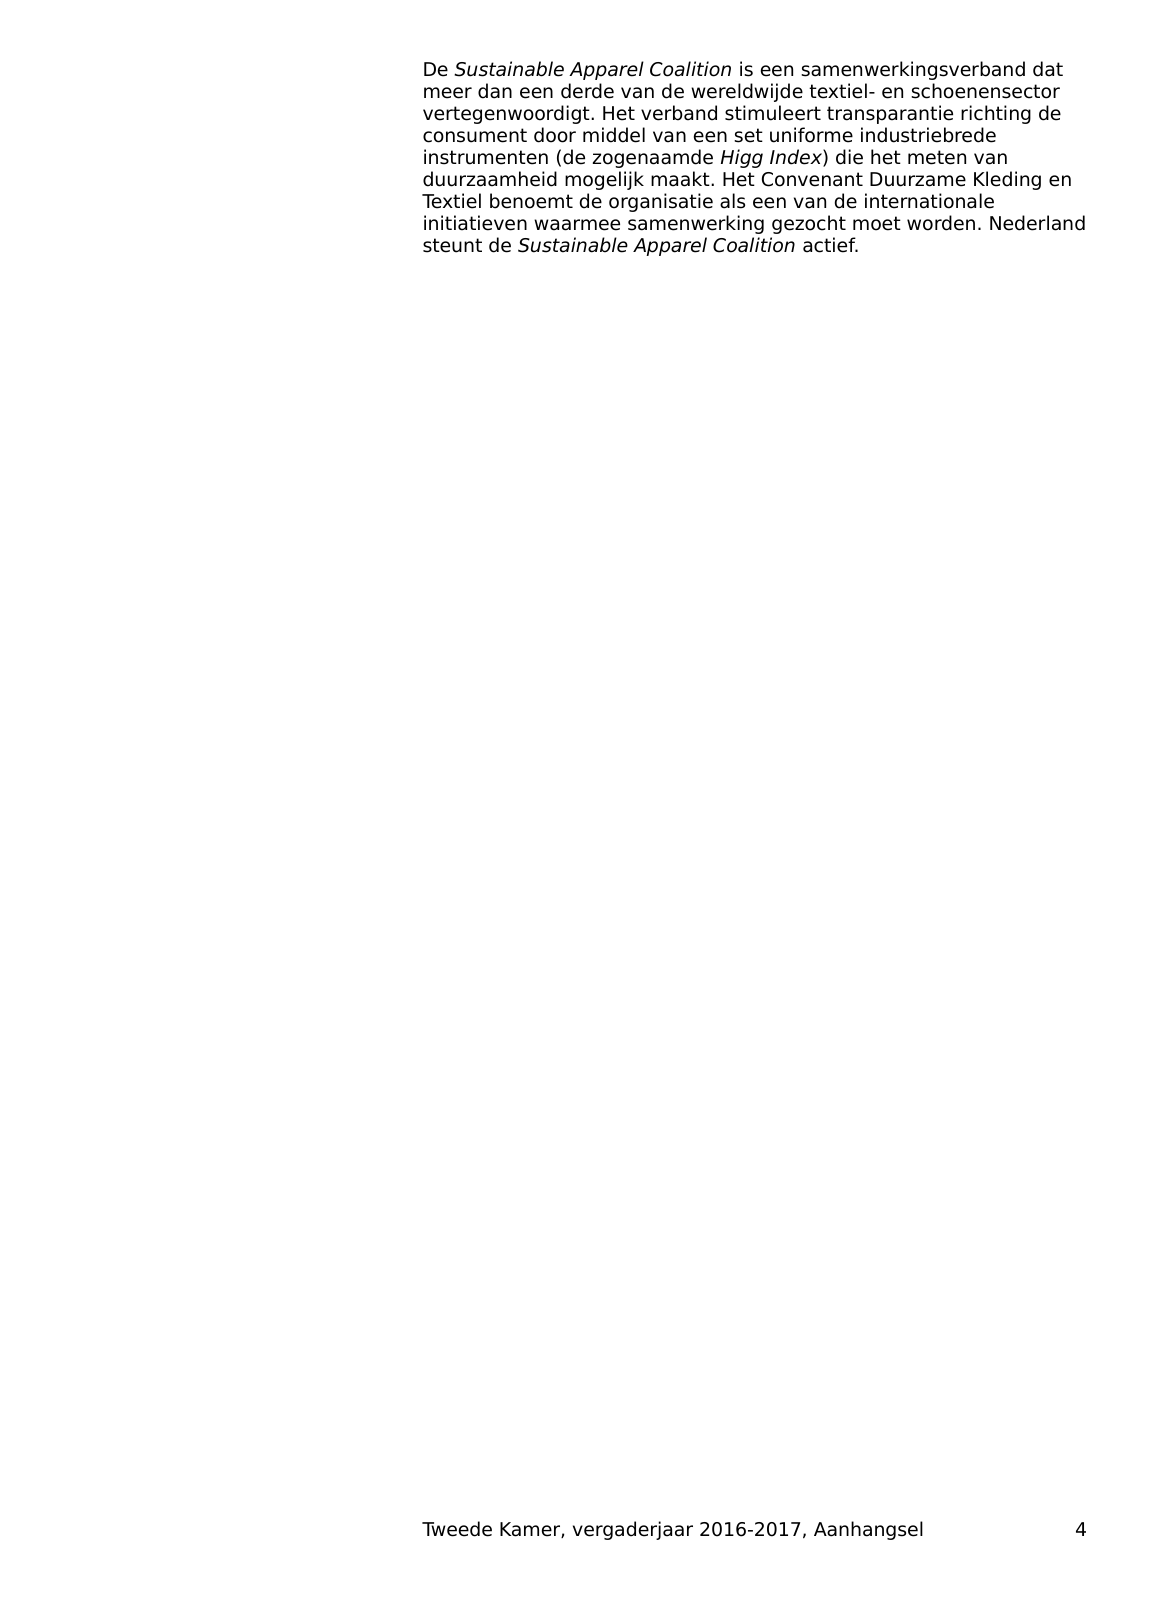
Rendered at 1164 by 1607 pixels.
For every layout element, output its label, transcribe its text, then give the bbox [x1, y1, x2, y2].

text De Sustainable Apparel Coalition is een samenwerkingsverband dat meer dan een derde van de wereldwijde textiel- en schoenensector vertegenwoordigt. Het verband stimuleert transparantie richting de consument door middel van een set uniforme industriebrede instrumenten (de zogenaamde Higg Index) die het meten van duurzaamheid mogelijk maakt. Het Convenant Duurzame Kleding en Textiel benoemt de organisatie als een van de internationale initiatieven waarmee samenwerking gezocht moet worden. Nederland steunt de Sustainable Apparel Coalition actief. [422, 59, 1087, 257]
